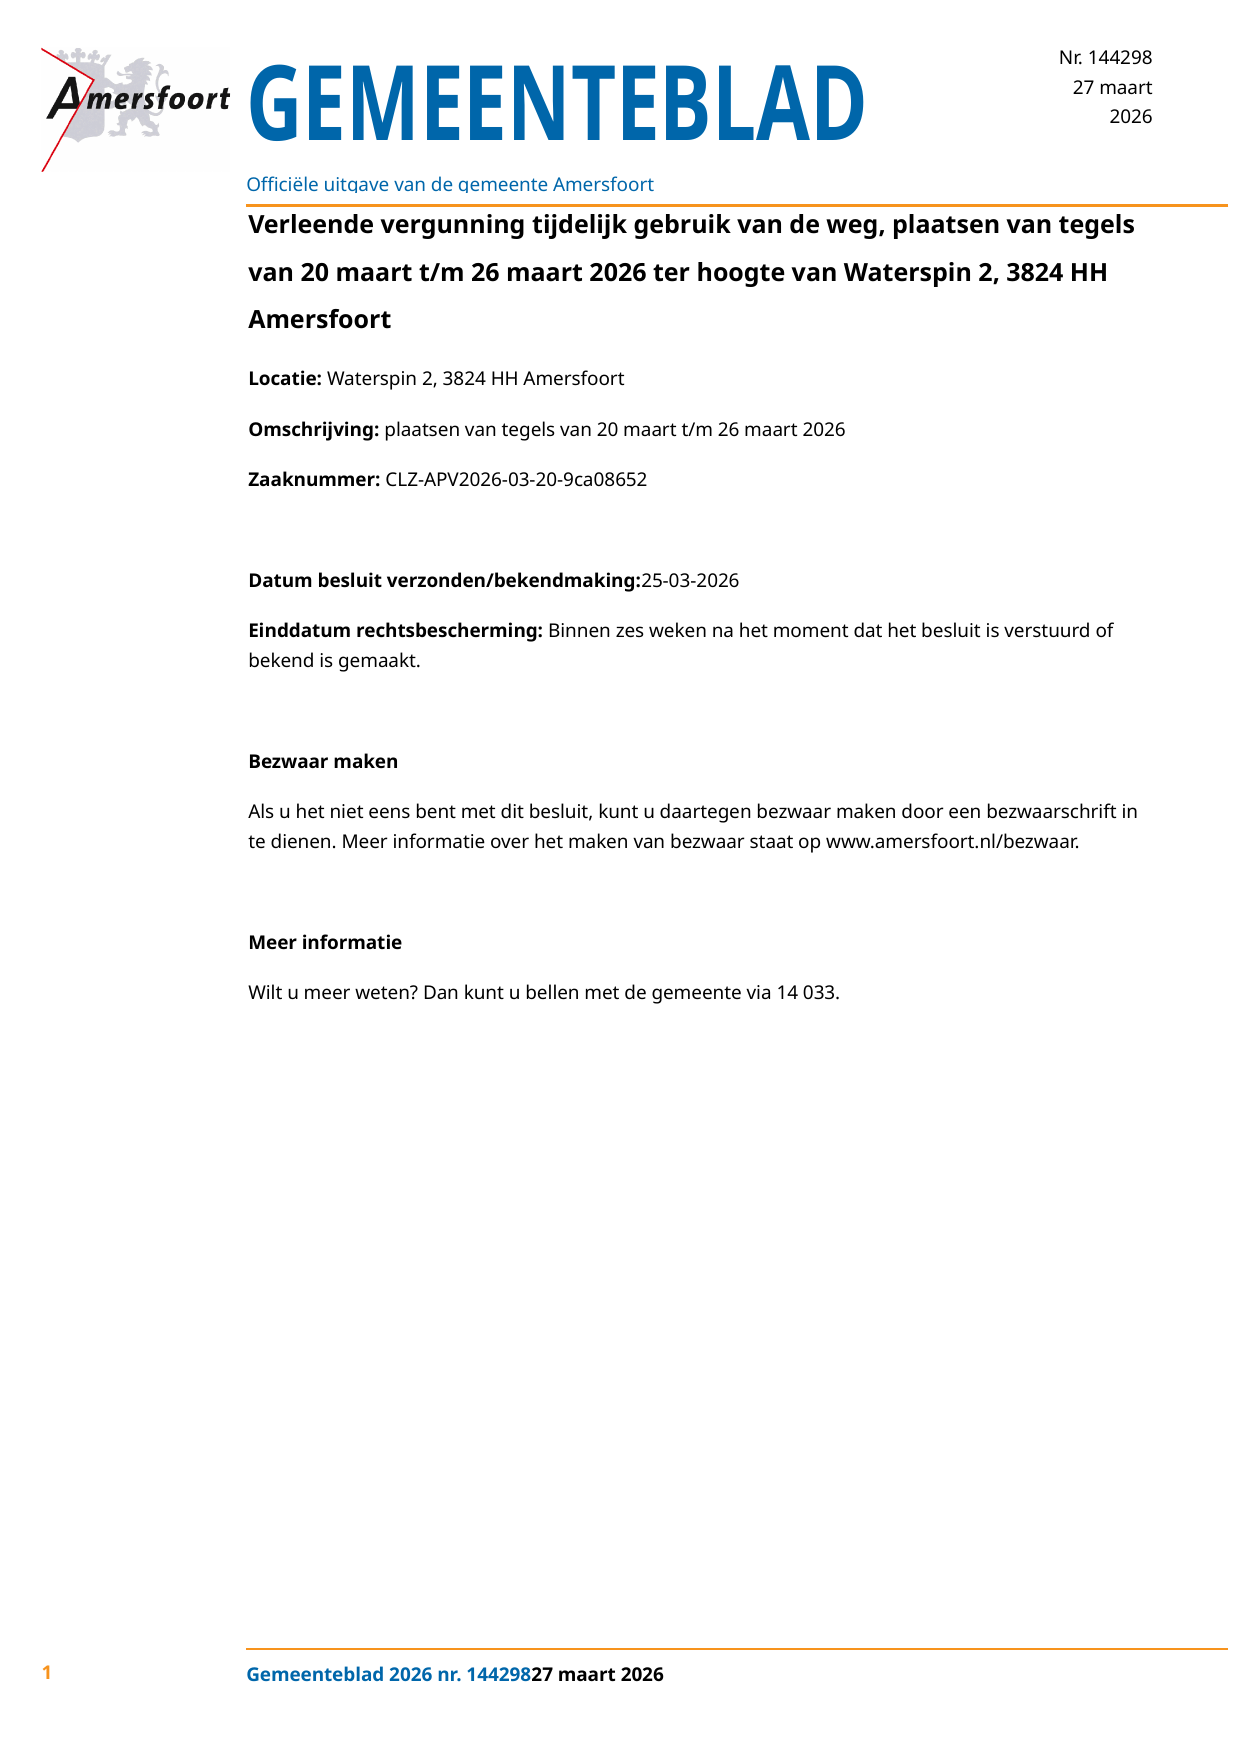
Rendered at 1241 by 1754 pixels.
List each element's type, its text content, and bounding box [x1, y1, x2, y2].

text Omschrijving: plaatsen van tegels van 20 maart t/m 26 maart 2026 [248, 416, 1152, 442]
text Meer informatie [248, 929, 1152, 954]
text Locatie: Waterspin 2, 3824 HH Amersfoort [248, 366, 1152, 391]
text Bezwaar maken [248, 748, 1152, 774]
text Einddatum rechtsbescherming: Binnen zes weken na het moment dat het besluit is verstuurd of bekend is gemaakt. [248, 618, 1152, 673]
text Verleende vergunning tijdelijk gebruik van de weg, plaatsen van tegels van 20 maart t/m 26 maart 2026 ter hoogte van Waterspin 2, 3824 HH Amersfoort [248, 207, 1152, 336]
text Zaaknummer: CLZ-APV2026-03-20-9ca08652 [248, 466, 1152, 492]
text Als u het niet eens bent met dit besluit, kunt u daartegen bezwaar maken door een bezwaarschrift in te dienen. Meer informatie over het maken van bezwaar staat op www.amersfoort.nl/bezwaar. [248, 798, 1152, 854]
picture [41, 47, 231, 172]
text Datum besluit verzonden/bekendmaking:25-03-2026 [248, 567, 1152, 593]
text Wilt u meer weten? Dan kunt u bellen met de gemeente via 14 033. [248, 979, 1152, 1005]
